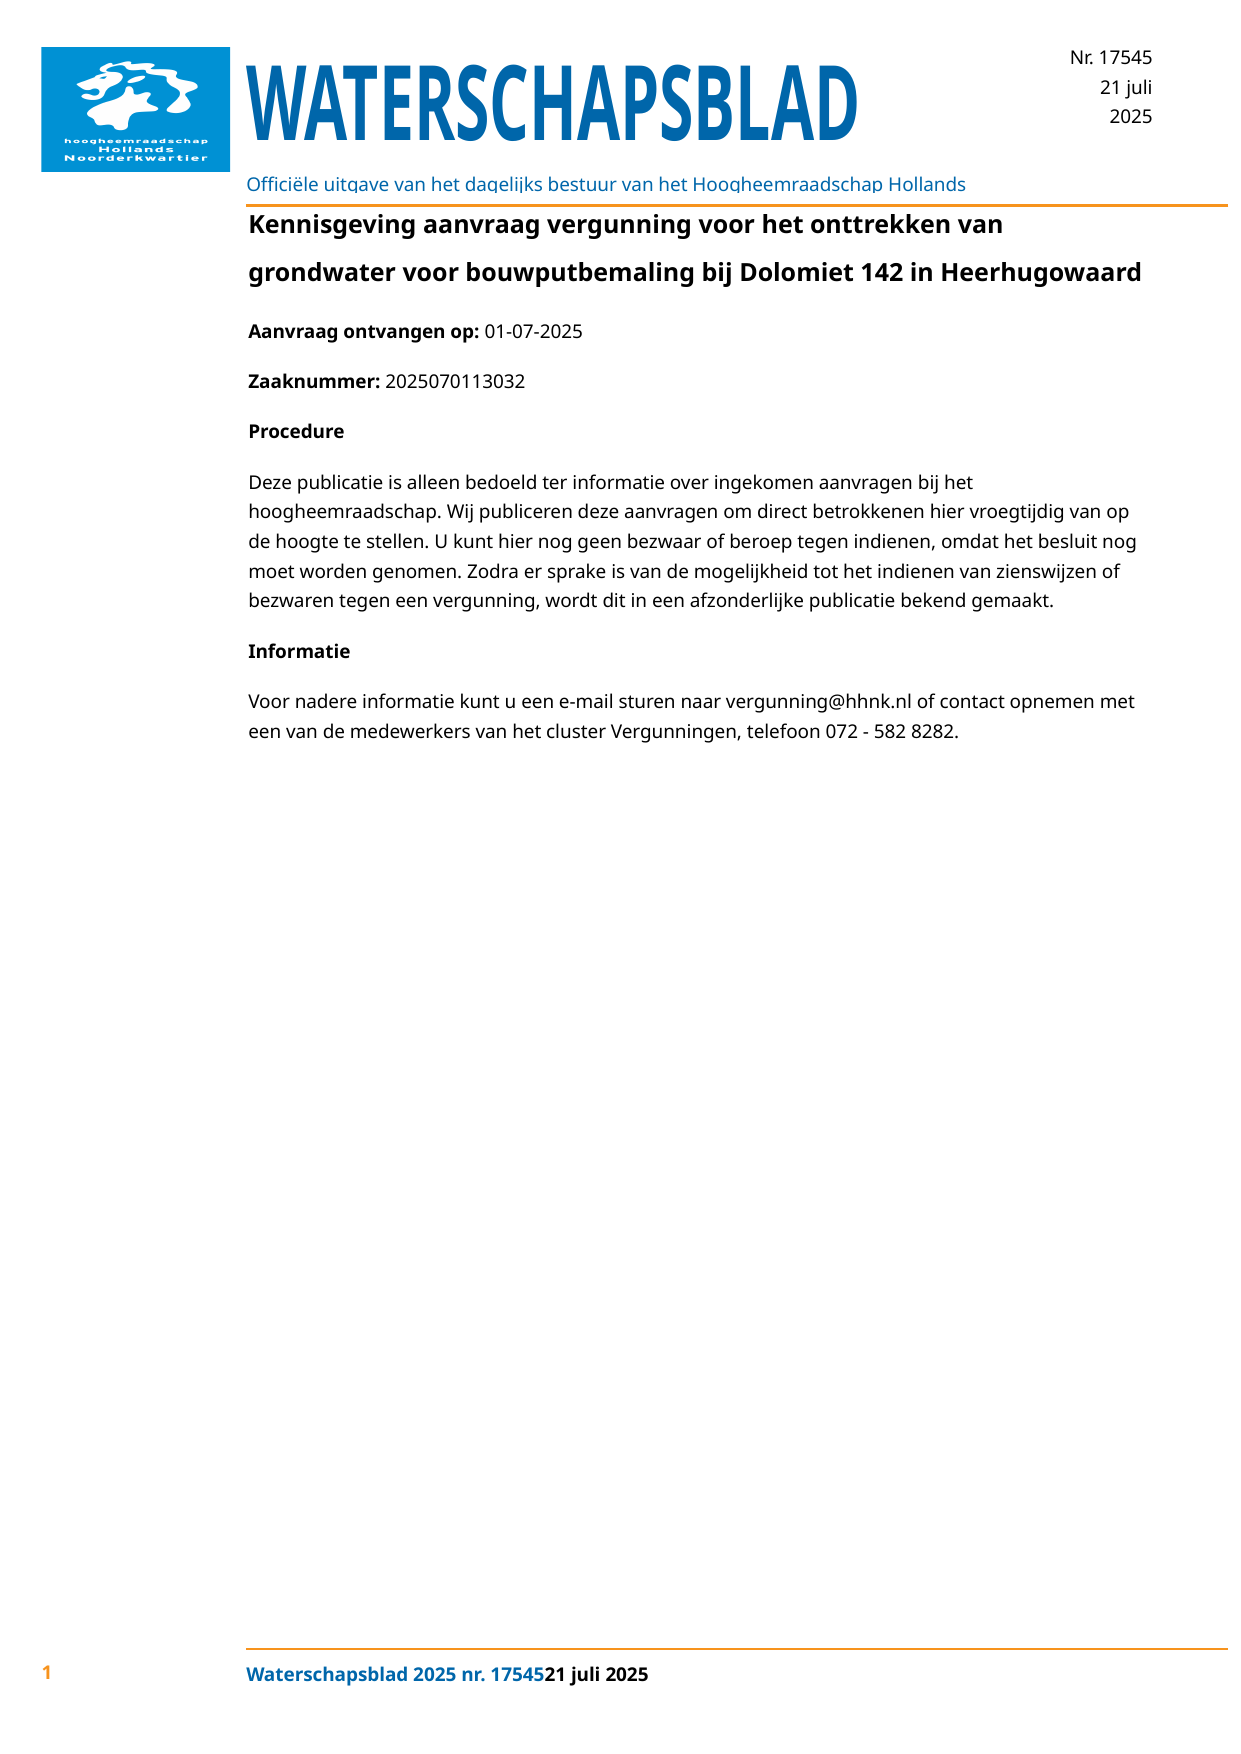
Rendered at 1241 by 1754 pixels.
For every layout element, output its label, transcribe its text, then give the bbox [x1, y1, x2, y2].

text Procedure [248, 419, 1152, 444]
picture [118, 62, 197, 112]
picture [129, 76, 144, 82]
text Deze publicatie is alleen bedoeld ter informatie over ingekomen aanvragen bij het hoogheemraadschap. Wij publiceren deze aanvragen om direct betrokkenen hier vroegtijdig van op de hoogte te stellen. U kunt hier nog geen bezwaar of beroep tegen indienen, omdat het besluit nog moet worden genomen. Zodra er sprake is van de mogelijkheid tot het indienen van zienswijzen of bezwaren tegen een vergunning, wordt dit in een afzonderlijke publicatie bekend gemaakt. [248, 469, 1152, 613]
picture [78, 64, 122, 99]
text Voor nadere informatie kunt u een e-mail sturen naar vergunning@hhnk.nl of contact opnemen met een van de medewerkers van het cluster Vergunningen, telefoon 072 - 582 8282. [248, 688, 1152, 744]
text Zaaknummer: 2025070113032 [248, 368, 1152, 394]
text Informatie [248, 638, 1152, 664]
text Kennisgeving aanvraag vergunning voor het onttrekken van grondwater voor bouwputbemaling bij Dolomiet 142 in Heerhugowaard [248, 207, 1152, 288]
picture [88, 87, 157, 130]
text Aanvraag ontvangen op: 01-07-2025 [248, 318, 1152, 344]
